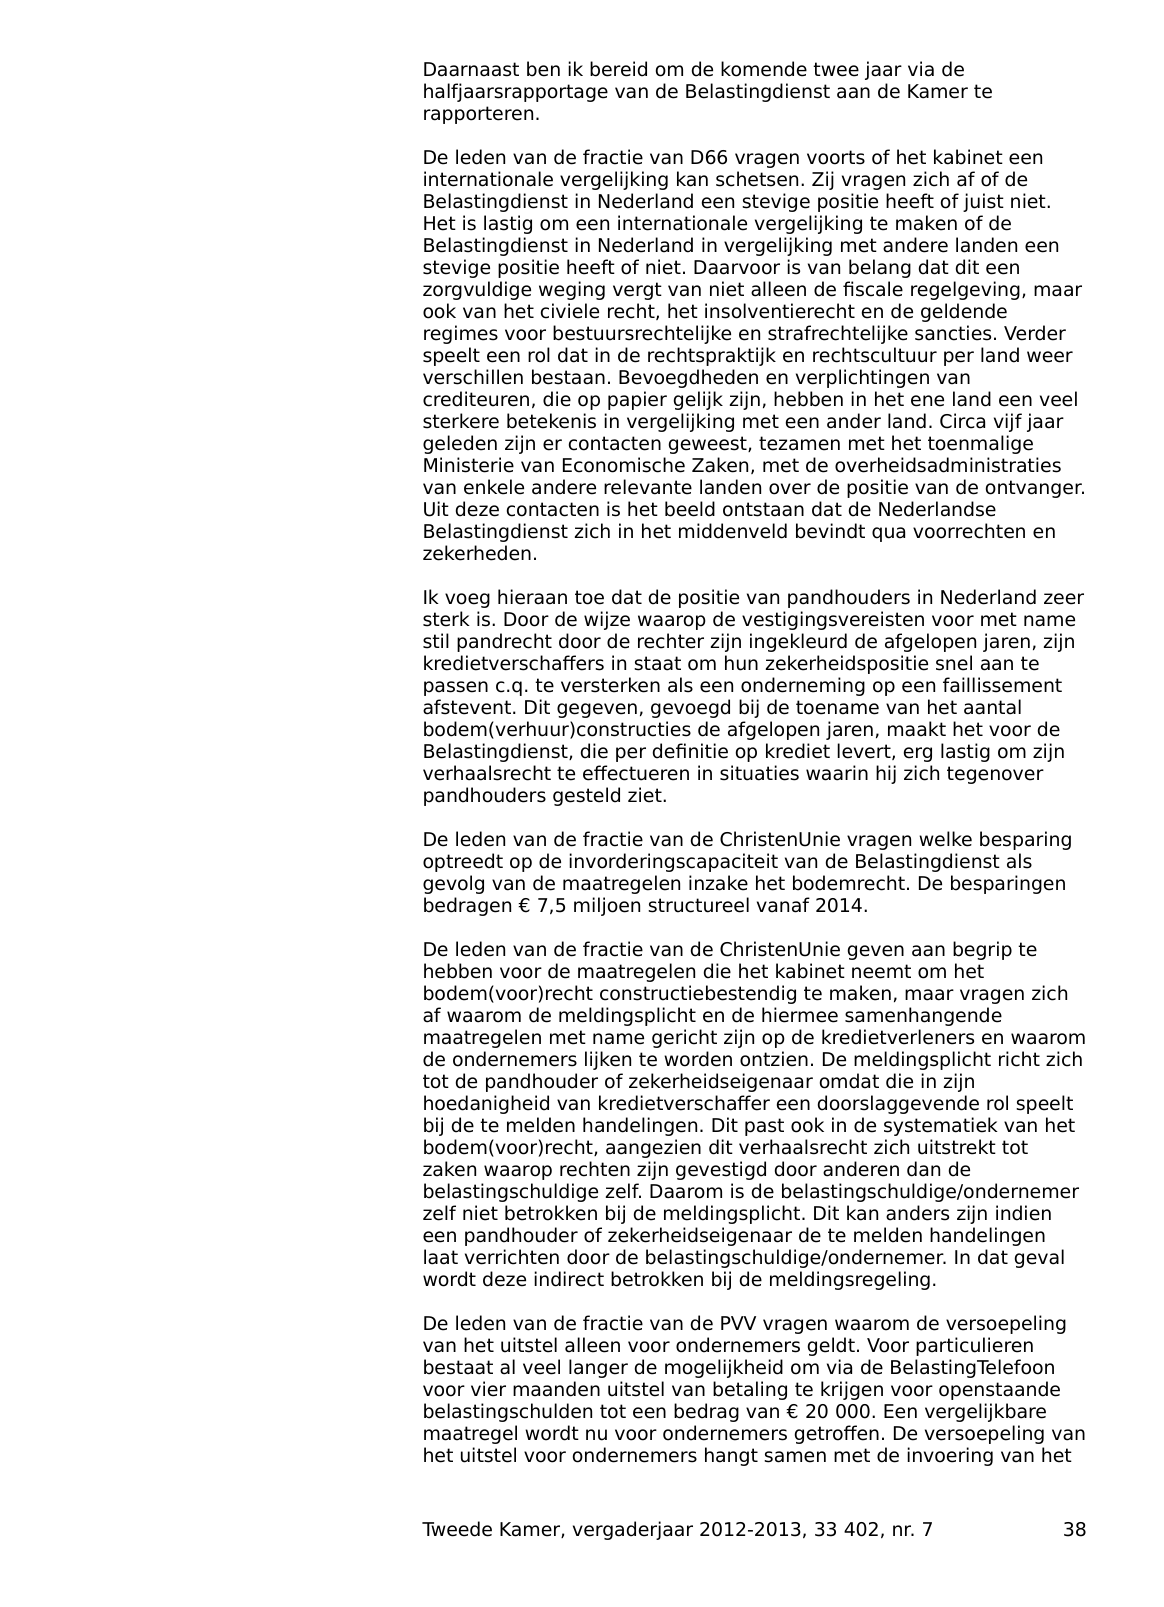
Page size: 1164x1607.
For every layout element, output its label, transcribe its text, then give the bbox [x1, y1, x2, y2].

text De leden van de fractie van de ChristenUnie geven aan begrip te hebben voor de maatregelen die het kabinet neemt om het bodem(voor)recht constructiebestendig te maken, maar vragen zich af waarom de meldingsplicht en de hiermee samenhangende maatregelen met name gericht zijn op de kredietverleners en waarom de ondernemers lijken te worden ontzien. De meldingsplicht richt zich tot de pandhouder of zekerheidseigenaar omdat die in zijn hoedanigheid van kredietverschaffer een doorslaggevende rol speelt bij de te melden handelingen. Dit past ook in de systematiek van het bodem(voor)recht, aangezien dit verhaalsrecht zich uitstrekt tot zaken waarop rechten zijn gevestigd door anderen dan de belastingschuldige zelf. Daarom is de belastingschuldige/ondernemer zelf niet betrokken bij de meldingsplicht. Dit kan anders zijn indien een pandhouder of zekerheidseigenaar de te melden handelingen laat verrichten door de belastingschuldige/ondernemer. In dat geval wordt deze indirect betrokken bij de meldingsregeling. [422, 939, 1087, 1291]
text De leden van de fractie van de ChristenUnie vragen welke besparing optreedt op de invorderingscapaciteit van de Belastingdienst als gevolg van de maatregelen inzake het bodemrecht. De besparingen bedragen € 7,5 miljoen structureel vanaf 2014. [422, 829, 1087, 917]
text Daarnaast ben ik bereid om de komende twee jaar via de halfjaarsrapportage van de Belastingdienst aan de Kamer te rapporteren. [422, 59, 1087, 125]
text De leden van de fractie van D66 vragen voorts of het kabinet een internationale vergelijking kan schetsen. Zij vragen zich af of de Belastingdienst in Nederland een stevige positie heeft of juist niet. Het is lastig om een internationale vergelijking te maken of de Belastingdienst in Nederland in vergelijking met andere landen een stevige positie heeft of niet. Daarvoor is van belang dat dit een zorgvuldige weging vergt van niet alleen de fiscale regelgeving, maar ook van het civiele recht, het insolventierecht en de geldende regimes voor bestuursrechtelijke en strafrechtelijke sancties. Verder speelt een rol dat in de rechtspraktijk en rechtscultuur per land weer verschillen bestaan. Bevoegdheden en verplichtingen van crediteuren, die op papier gelijk zijn, hebben in het ene land een veel sterkere betekenis in vergelijking met een ander land. Circa vijf jaar geleden zijn er contacten geweest, tezamen met het toenmalige Ministerie van Economische Zaken, met de overheidsadministraties van enkele andere relevante landen over de positie van de ontvanger. Uit deze contacten is het beeld ontstaan dat de Nederlandse Belastingdienst zich in het middenveld bevindt qua voorrechten en zekerheden. [422, 147, 1087, 565]
text Ik voeg hieraan toe dat de positie van pandhouders in Nederland zeer sterk is. Door de wijze waarop de vestigingsvereisten voor met name stil pandrecht door de rechter zijn ingekleurd de afgelopen jaren, zijn kredietverschaffers in staat om hun zekerheidspositie snel aan te passen c.q. te versterken als een onderneming op een faillissement afstevent. Dit gegeven, gevoegd bij de toename van het aantal bodem(verhuur)constructies de afgelopen jaren, maakt het voor de Belastingdienst, die per definitie op krediet levert, erg lastig om zijn verhaalsrecht te effectueren in situaties waarin hij zich tegenover pandhouders gesteld ziet. [422, 587, 1087, 807]
text De leden van de fractie van de PVV vragen waarom de versoepeling van het uitstel alleen voor ondernemers geldt. Voor particulieren bestaat al veel langer de mogelijkheid om via de BelastingTelefoon voor vier maanden uitstel van betaling te krijgen voor openstaande belastingschulden tot een bedrag van € 20 000. Een vergelijkbare maatregel wordt nu voor ondernemers getroffen. De versoepeling van het uitstel voor ondernemers hangt samen met de invoering van het [422, 1313, 1087, 1467]
